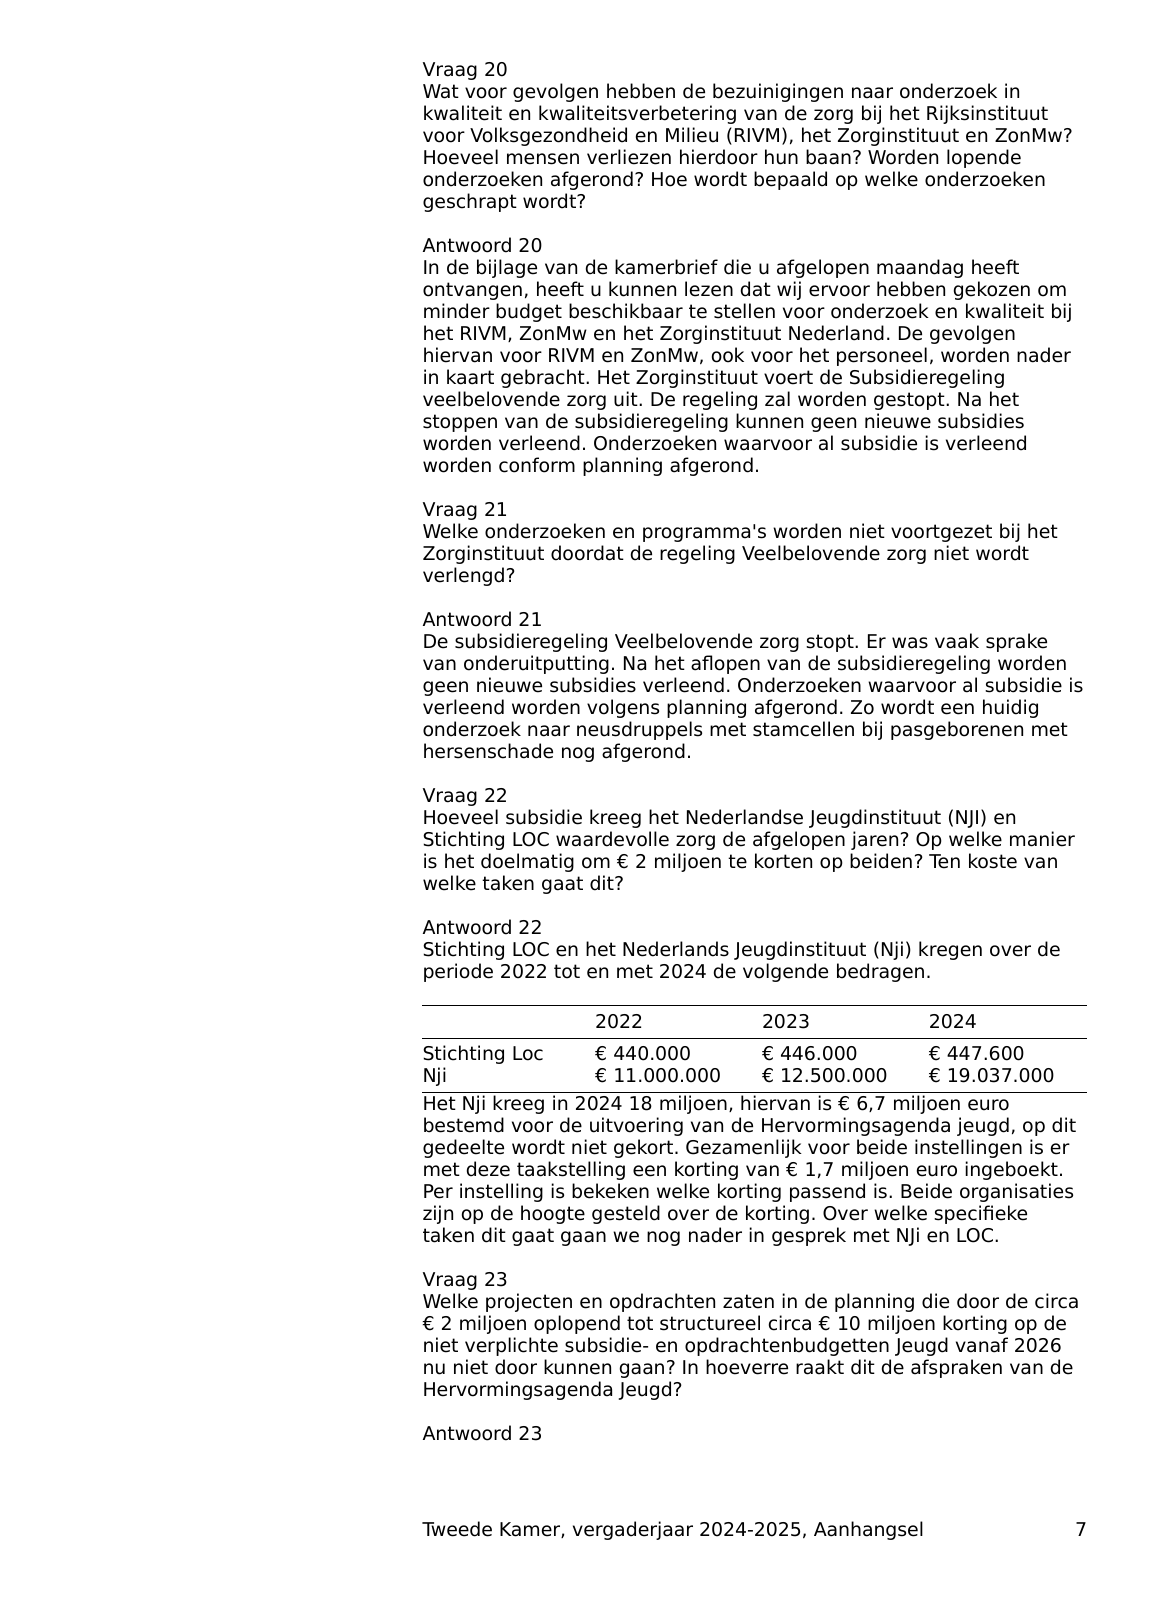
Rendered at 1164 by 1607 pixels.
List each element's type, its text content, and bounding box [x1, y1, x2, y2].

text Hoeveel subsidie kreeg het Nederlandse Jeugdinstituut (NJI) en Stichting LOC waardevolle zorg de afgelopen jaren? Op welke manier is het doelmatig om € 2 miljoen te korten op beiden? Ten koste van welke taken gaat dit? [422, 807, 1087, 895]
text Antwoord 22 [422, 917, 1087, 939]
table_header 2024 [923, 1006, 1087, 1037]
table_header [422, 1006, 589, 1037]
text Vraag 20 [422, 59, 1087, 81]
text De subsidieregeling Veelbelovende zorg stopt. Er was vaak sprake van onderuitputting. Na het aflopen van de subsidieregeling worden geen nieuwe subsidies verleend. Onderzoeken waarvoor al subsidie is verleend worden volgens planning afgerond. Zo wordt een huidig onderzoek naar neusdruppels met stamcellen bij pasgeborenen met hersenschade nog afgerond. [422, 631, 1087, 763]
table_cell € 11.000.000 [589, 1065, 756, 1092]
table_cell € 440.000 [589, 1039, 756, 1065]
text Antwoord 20 [422, 235, 1087, 257]
table_cell € 447.600 [923, 1039, 1087, 1065]
table_cell € 446.000 [756, 1039, 923, 1065]
text Antwoord 23 [422, 1423, 1087, 1445]
text Welke onderzoeken en programma's worden niet voortgezet bij het Zorginstituut doordat de regeling Veelbelovende zorg niet wordt verlengd? [422, 521, 1087, 587]
text Wat voor gevolgen hebben de bezuinigingen naar onderzoek in kwaliteit en kwaliteitsverbetering van de zorg bij het Rijksinstituut voor Volksgezondheid en Milieu (RIVM), het Zorginstituut en ZonMw? Hoeveel mensen verliezen hierdoor hun baan? Worden lopende onderzoeken afgerond? Hoe wordt bepaald op welke onderzoeken geschrapt wordt? [422, 81, 1087, 213]
table_cell Nji [422, 1065, 589, 1092]
text Welke projecten en opdrachten zaten in de planning die door de circa € 2 miljoen oplopend tot structureel circa € 10 miljoen korting op de niet verplichte subsidie- en opdrachtenbudgetten Jeugd vanaf 2026 nu niet door kunnen gaan? In hoeverre raakt dit de afspraken van de Hervormingsagenda Jeugd? [422, 1291, 1087, 1401]
text Antwoord 21 [422, 609, 1087, 631]
table_cell € 19.037.000 [923, 1065, 1087, 1092]
text Stichting LOC en het Nederlands Jeugdinstituut (Nji) kregen over de periode 2022 tot en met 2024 de volgende bedragen. [422, 939, 1087, 983]
table_cell Stichting Loc [422, 1039, 589, 1065]
table_header 2023 [756, 1006, 923, 1037]
text Vraag 23 [422, 1269, 1087, 1291]
table_cell € 12.500.000 [756, 1065, 923, 1092]
text In de bijlage van de kamerbrief die u afgelopen maandag heeft ontvangen, heeft u kunnen lezen dat wij ervoor hebben gekozen om minder budget beschikbaar te stellen voor onderzoek en kwaliteit bij het RIVM, ZonMw en het Zorginstituut Nederland. De gevolgen hiervan voor RIVM en ZonMw, ook voor het personeel, worden nader in kaart gebracht. Het Zorginstituut voert de Subsidieregeling veelbelovende zorg uit. De regeling zal worden gestopt. Na het stoppen van de subsidieregeling kunnen geen nieuwe subsidies worden verleend. Onderzoeken waarvoor al subsidie is verleend worden conform planning afgerond. [422, 257, 1087, 477]
text Het Nji kreeg in 2024 18 miljoen, hiervan is € 6,7 miljoen euro bestemd voor de uitvoering van de Hervormingsagenda jeugd, op dit gedeelte wordt niet gekort. Gezamenlijk voor beide instellingen is er met deze taakstelling een korting van € 1,7 miljoen euro ingeboekt. Per instelling is bekeken welke korting passend is. Beide organisaties zijn op de hoogte gesteld over de korting. Over welke specifieke taken dit gaat gaan we nog nader in gesprek met NJi en LOC. [422, 1093, 1087, 1247]
text Vraag 21 [422, 499, 1087, 521]
text Vraag 22 [422, 785, 1087, 807]
table_header 2022 [589, 1006, 756, 1037]
